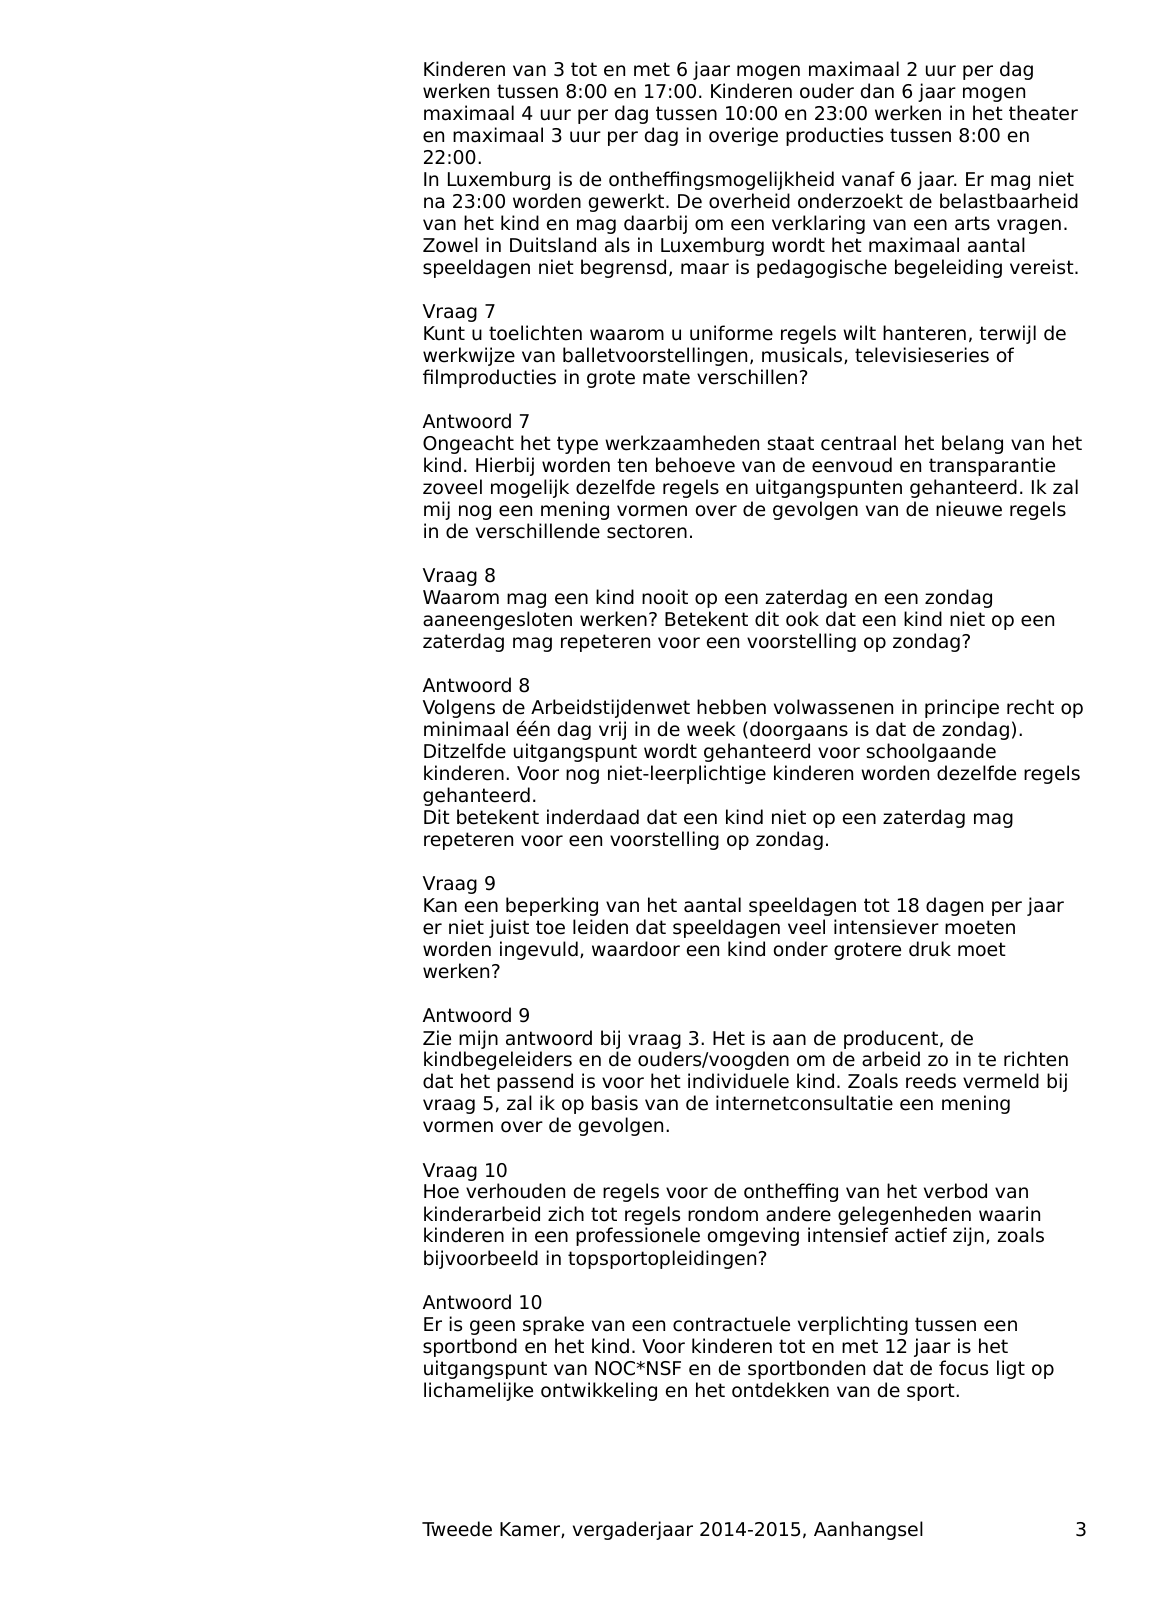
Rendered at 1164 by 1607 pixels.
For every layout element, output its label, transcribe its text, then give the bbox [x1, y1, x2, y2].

text Dit betekent inderdaad dat een kind niet op een zaterdag mag repeteren voor een voorstelling op zondag. [422, 807, 1087, 851]
text Antwoord 8 [422, 675, 1087, 697]
text Ongeacht het type werkzaamheden staat centraal het belang van het kind. Hierbij worden ten behoeve van de eenvoud en transparantie zoveel mogelijk dezelfde regels en uitgangspunten gehanteerd. Ik zal mij nog een mening vormen over de gevolgen van de nieuwe regels in de verschillende sectoren. [422, 433, 1087, 543]
text Kunt u toelichten waarom u uniforme regels wilt hanteren, terwijl de werkwijze van balletvoorstellingen, musicals, televisieseries of filmproducties in grote mate verschillen? [422, 323, 1087, 389]
text Zowel in Duitsland als in Luxemburg wordt het maximaal aantal speeldagen niet begrensd, maar is pedagogische begeleiding vereist. [422, 235, 1087, 279]
text Vraag 9 [422, 873, 1087, 895]
text Er is geen sprake van een contractuele verplichting tussen een sportbond en het kind. Voor kinderen tot en met 12 jaar is het uitgangspunt van NOC*NSF en de sportbonden dat de focus ligt op lichamelijke ontwikkeling en het ontdekken van de sport. [422, 1313, 1087, 1401]
text Zie mijn antwoord bij vraag 3. Het is aan de producent, de kindbegeleiders en de ouders/voogden om de arbeid zo in te richten dat het passend is voor het individuele kind. Zoals reeds vermeld bij vraag 5, zal ik op basis van de internetconsultatie een mening vormen over de gevolgen. [422, 1027, 1087, 1137]
text Antwoord 10 [422, 1292, 1087, 1313]
text Waarom mag een kind nooit op een zaterdag en een zondag aaneengesloten werken? Betekent dit ook dat een kind niet op een zaterdag mag repeteren voor een voorstelling op zondag? [422, 587, 1087, 653]
text Vraag 8 [422, 565, 1087, 587]
text Antwoord 7 [422, 411, 1087, 433]
text Volgens de Arbeidstijdenwet hebben volwassenen in principe recht op minimaal één dag vrij in de week (doorgaans is dat de zondag). Ditzelfde uitgangspunt wordt gehanteerd voor schoolgaande kinderen. Voor nog niet-leerplichtige kinderen worden dezelfde regels gehanteerd. [422, 697, 1087, 807]
text Vraag 10 [422, 1159, 1087, 1181]
text In Luxemburg is de ontheffingsmogelijkheid vanaf 6 jaar. Er mag niet na 23:00 worden gewerkt. De overheid onderzoekt de belastbaarheid van het kind en mag daarbij om een verklaring van een arts vragen. [422, 169, 1087, 235]
text Antwoord 9 [422, 1005, 1087, 1027]
text Vraag 7 [422, 301, 1087, 323]
text Kinderen van 3 tot en met 6 jaar mogen maximaal 2 uur per dag werken tussen 8:00 en 17:00. Kinderen ouder dan 6 jaar mogen maximaal 4 uur per dag tussen 10:00 en 23:00 werken in het theater en maximaal 3 uur per dag in overige producties tussen 8:00 en 22:00. [422, 59, 1087, 169]
text Hoe verhouden de regels voor de ontheffing van het verbod van kinderarbeid zich tot regels rondom andere gelegenheden waarin kinderen in een professionele omgeving intensief actief zijn, zoals bijvoorbeeld in topsportopleidingen? [422, 1181, 1087, 1269]
text Kan een beperking van het aantal speeldagen tot 18 dagen per jaar er niet juist toe leiden dat speeldagen veel intensiever moeten worden ingevuld, waardoor een kind onder grotere druk moet werken? [422, 895, 1087, 983]
